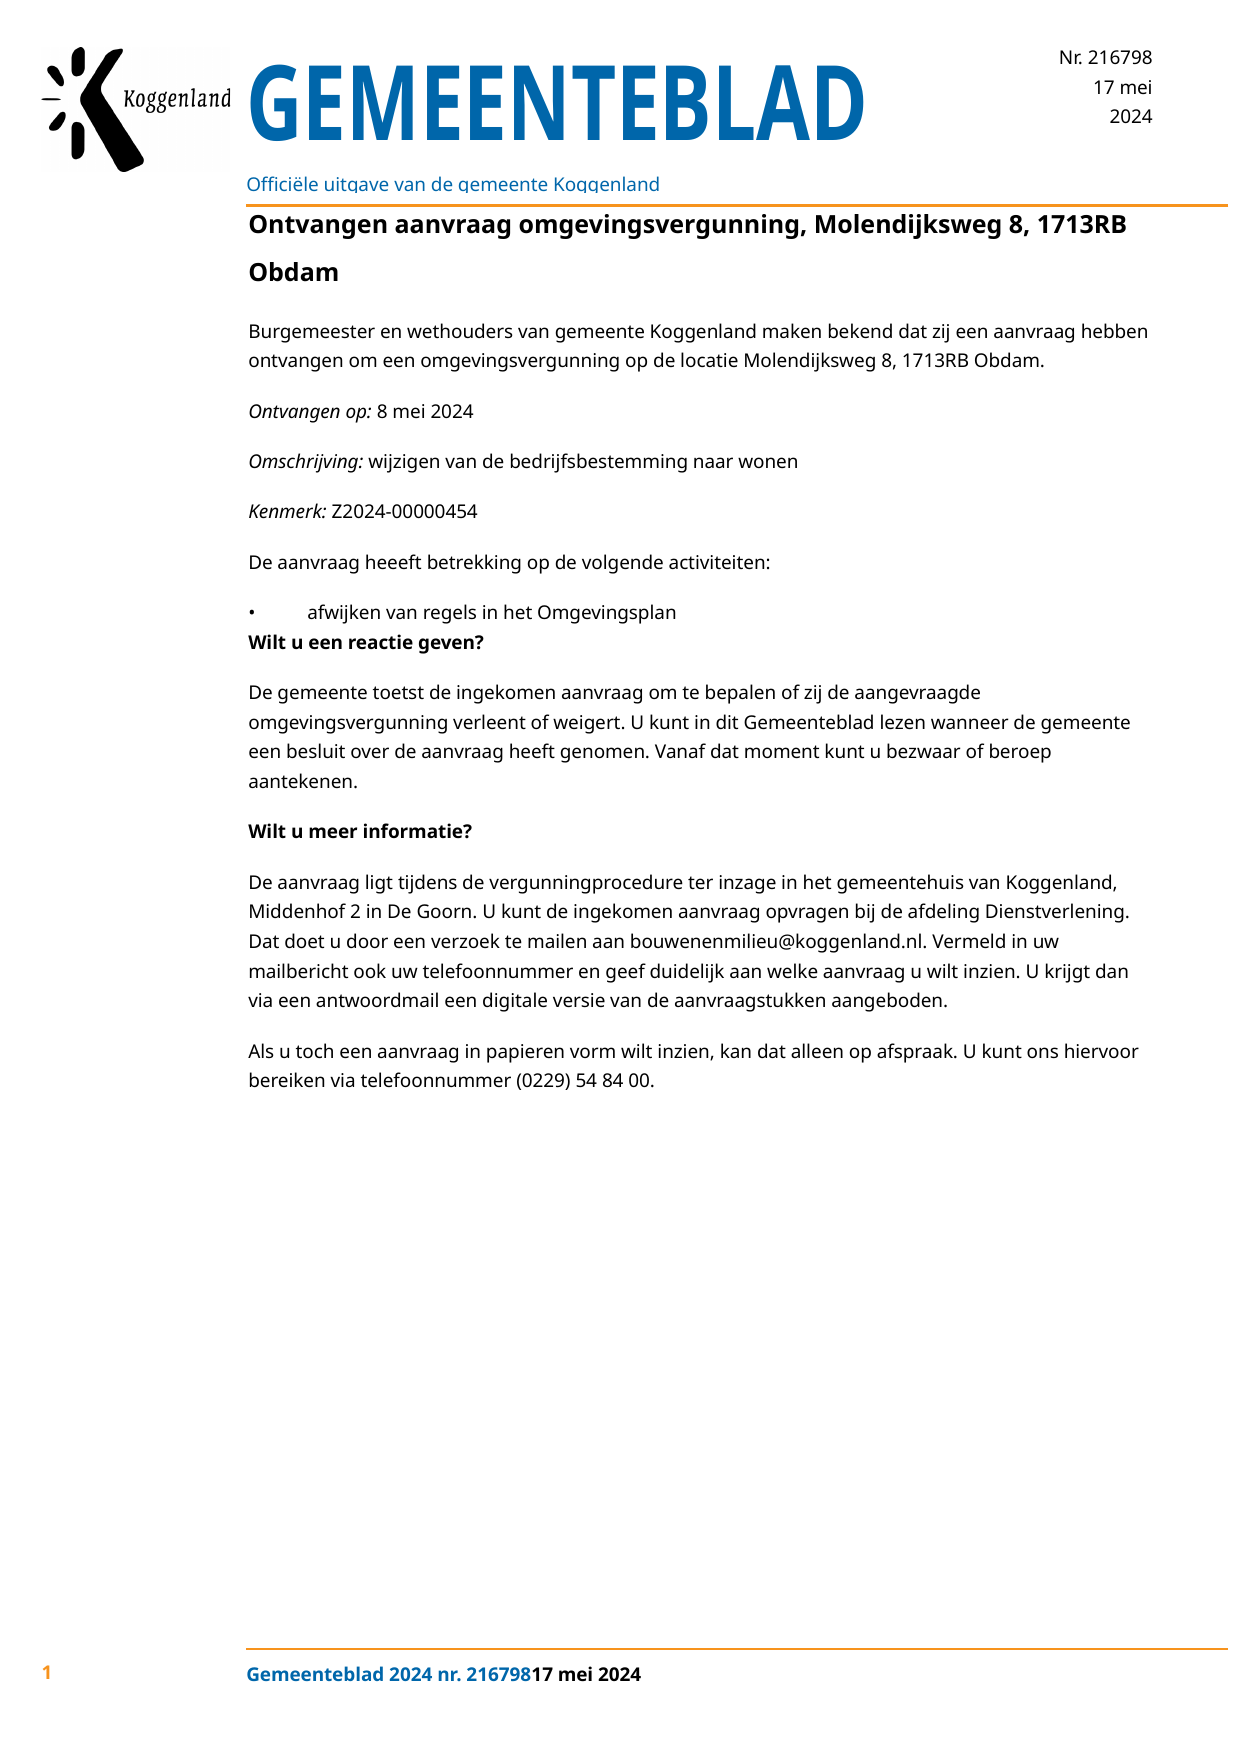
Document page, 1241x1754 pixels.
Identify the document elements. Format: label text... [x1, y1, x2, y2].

list afwijken van regels in het Omgevingsplan [248, 599, 1152, 625]
text Burgemeester en wethouders van gemeente Koggenland maken bekend dat zij een aanvraag hebben ontvangen om een omgevingsvergunning op de locatie Molendijksweg 8, 1713RB Obdam. [248, 318, 1152, 373]
text Kenmerk: Z2024-00000454 [248, 499, 1152, 524]
text De gemeente toetst de ingekomen aanvraag om te bepalen of zij de aangevraagde omgevingsvergunning verleent of weigert. U kunt in dit Gemeenteblad lezen wanneer de gemeente een besluit over de aanvraag heeft genomen. Vanaf dat moment kunt u bezwaar of beroep aantekenen. [248, 679, 1152, 794]
text Ontvangen aanvraag omgevingsvergunning, Molendijksweg 8, 1713RB Obdam [248, 207, 1152, 288]
text Wilt u een reactie geven? [248, 629, 1152, 655]
text De aanvraag ligt tijdens de vergunningprocedure ter inzage in het gemeentehuis van Koggenland, Middenhof 2 in De Goorn. U kunt de ingekomen aanvraag opvragen bij de afdeling Dienstverlening. Dat doet u door een verzoek te mailen aan bouwenenmilieu@koggenland.nl. Vermeld in uw mailbericht ook uw telefoonnummer en geef duidelijk aan welke aanvraag u wilt inzien. U krijgt dan via een antwoordmail een digitale versie van de aanvraagstukken aangeboden. [248, 869, 1152, 1013]
text Als u toch een aanvraag in papieren vorm wilt inzien, kan dat alleen op afspraak. U kunt ons hiervoor bereiken via telefoonnummer (0229) 54 84 00. [248, 1038, 1152, 1093]
text Ontvangen op: 8 mei 2024 [248, 398, 1152, 424]
picture [41, 47, 231, 172]
text Omschrijving: wijzigen van de bedrijfsbestemming naar wonen [248, 448, 1152, 474]
text Wilt u meer informatie? [248, 819, 1152, 844]
text De aanvraag heeeft betrekking op de volgende activiteiten: [248, 549, 1152, 575]
